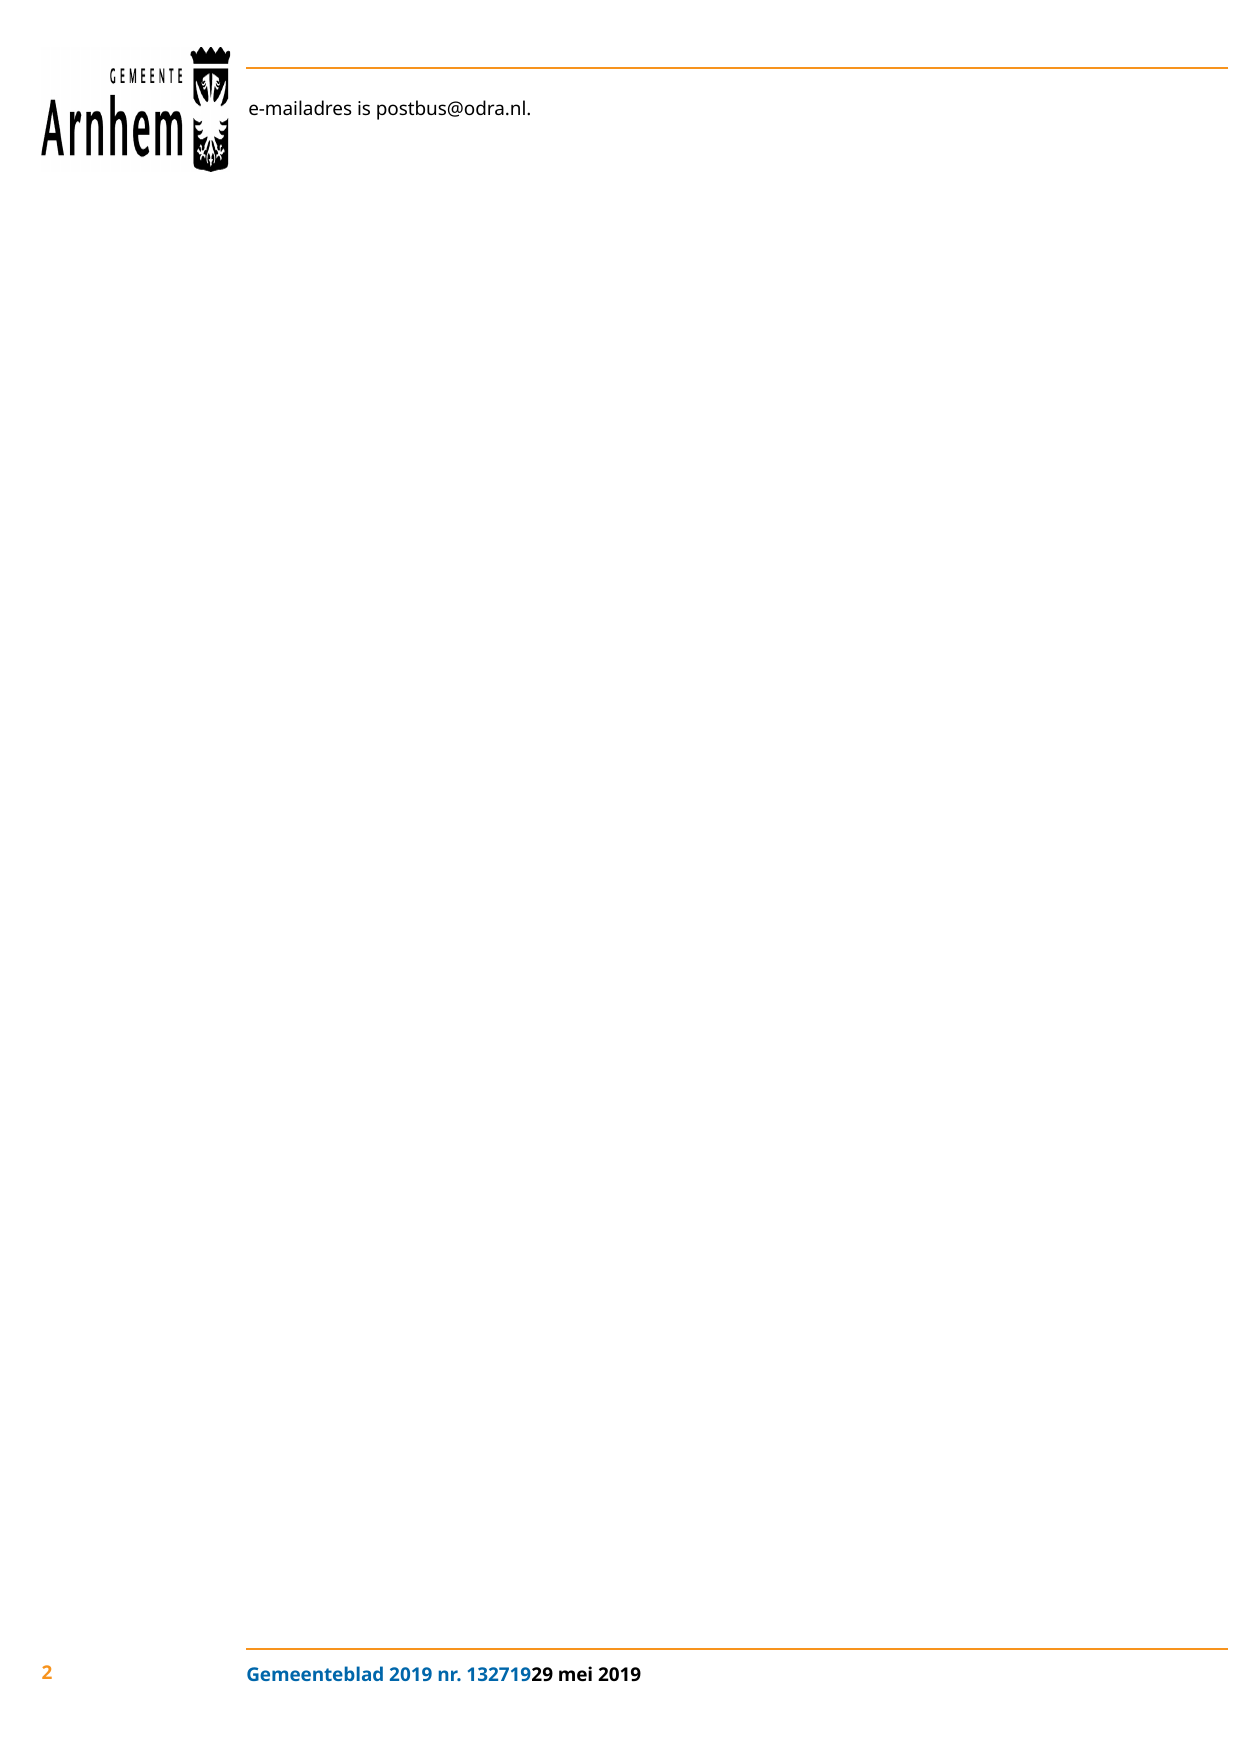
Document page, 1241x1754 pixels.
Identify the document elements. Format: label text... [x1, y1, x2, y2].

text e-mailadres is postbus@odra.nl. [248, 95, 1152, 121]
picture [41, 47, 231, 172]
